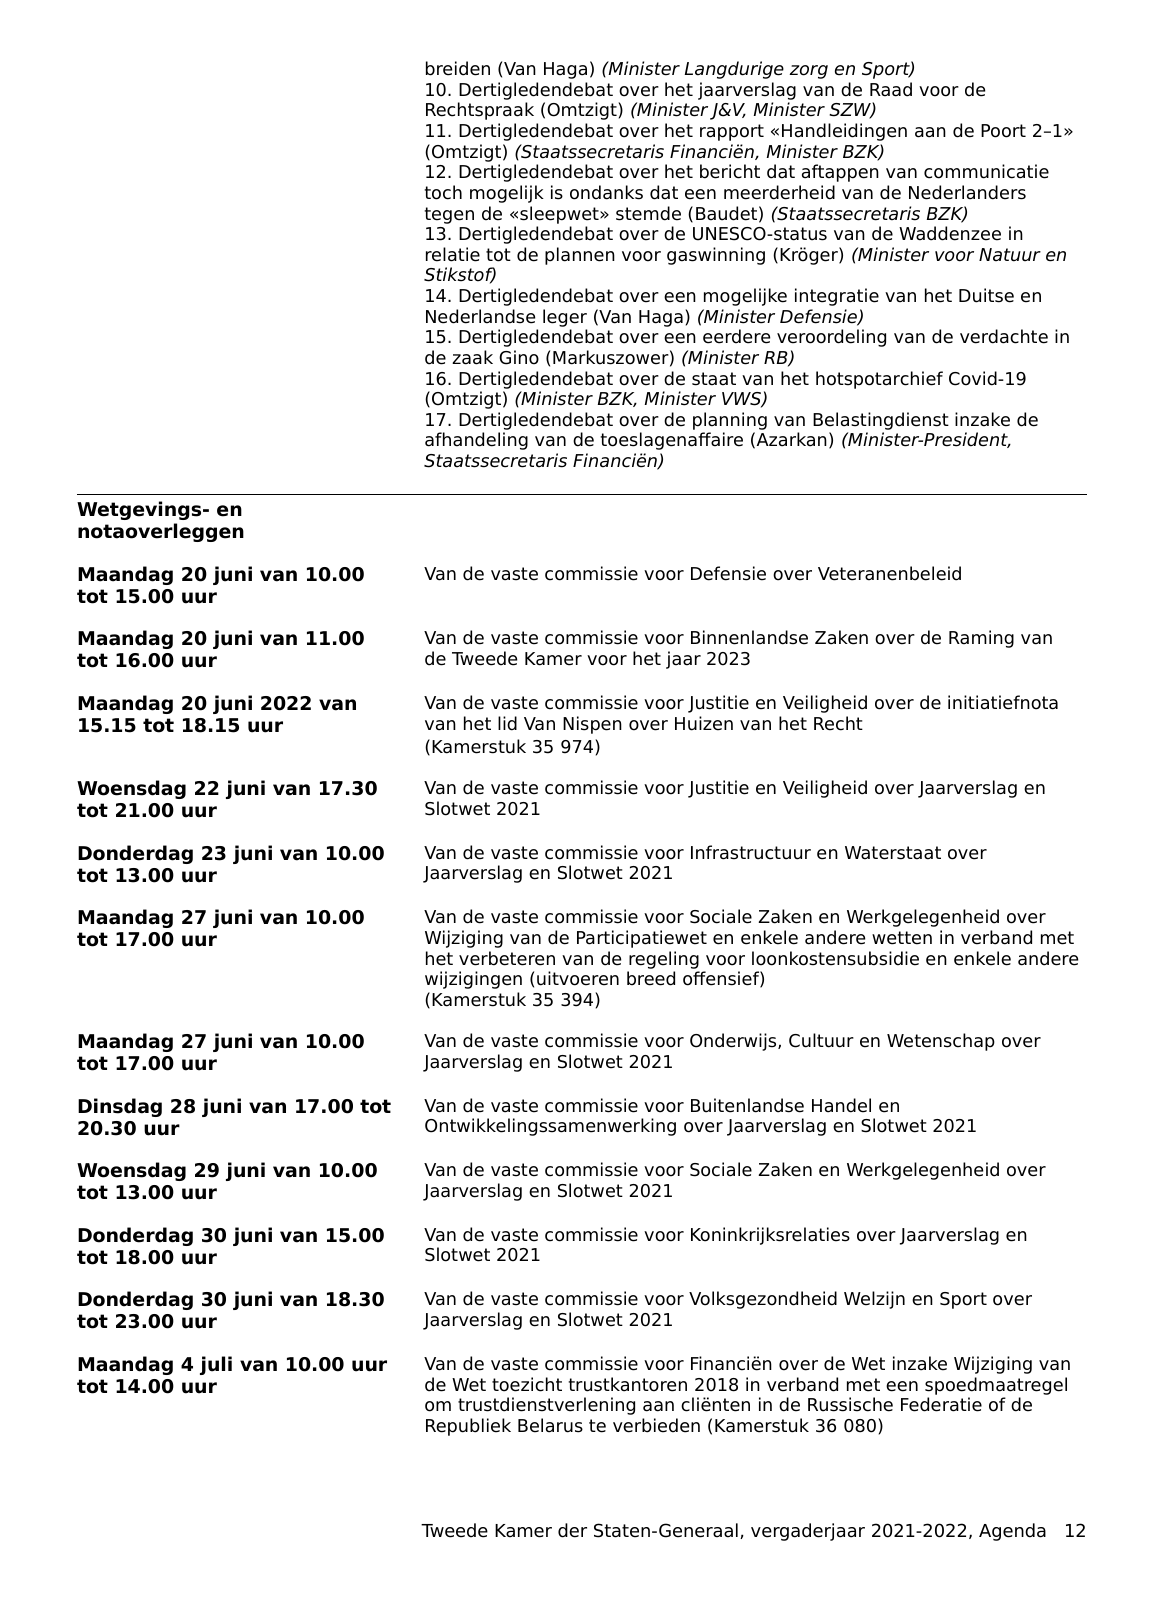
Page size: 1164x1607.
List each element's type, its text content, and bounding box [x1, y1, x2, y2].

table_cell [77, 369, 401, 410]
table_cell [418, 1204, 1087, 1225]
table_cell [401, 1010, 418, 1031]
table_cell [77, 80, 401, 121]
table_cell Maandag 20 juni 2022 van 15.15 tot 18.15 uur [77, 693, 401, 737]
table_cell Van de vaste commissie voor Buitenlandse Handel en Ontwikkelingssamenwerking over Jaarverslag en Slotwet 2021 [418, 1096, 1087, 1139]
table_cell [401, 410, 418, 472]
table_cell Van de vaste commissie voor Volksgezondheid Welzijn en Sport over Jaarverslag en Slotwet 2021 [418, 1289, 1087, 1333]
table_cell [77, 121, 401, 162]
table_cell [77, 672, 401, 693]
table_cell [418, 1075, 1087, 1096]
table_cell 15. Dertigledendebat over een eerdere veroordeling van de verdachte in de zaak Gino (Markuszower) (Minister RB) [418, 327, 1087, 368]
table_cell 13. Dertigledendebat over de UNESCO-status van de Waddenzee in relatie tot de plannen voor gaswinning (Kröger) (Minister voor Natuur en Stikstof) [418, 224, 1087, 286]
table_cell [418, 1010, 1087, 1031]
table_cell [77, 1333, 401, 1354]
table_cell (Kamerstuk 35 974) [418, 737, 1087, 757]
table_cell [401, 286, 418, 327]
table_cell [401, 80, 418, 121]
table_cell 17. Dertigledendebat over de planning van Belastingdienst inzake de afhandeling van de toeslagenaffaire (Azarkan) (Minister-President, Staatssecretaris Financiën) [418, 410, 1087, 472]
table_cell [401, 1075, 418, 1096]
table_header Wetgevings- en notaoverleggen [77, 495, 401, 543]
table_cell Van de vaste commissie voor Defensie over Veteranenbeleid [418, 564, 1087, 608]
table_cell Van de vaste commissie voor Binnenlandse Zaken over de Raming van de Tweede Kamer voor het jaar 2023 [418, 628, 1087, 672]
table_cell [77, 1140, 401, 1160]
table_cell [401, 1204, 418, 1225]
table_cell [77, 608, 401, 628]
table_cell Van de vaste commissie voor Justitie en Veiligheid over Jaarverslag en Slotwet 2021 [418, 778, 1087, 822]
table_cell [401, 327, 418, 368]
table_cell [401, 608, 418, 628]
table_cell [418, 1436, 1087, 1457]
table_cell [401, 1333, 418, 1354]
table_cell [77, 410, 401, 472]
table_cell [77, 822, 401, 843]
table_cell [401, 672, 418, 693]
table_cell [401, 162, 418, 224]
table_cell [77, 1204, 401, 1225]
table_cell Van de vaste commissie voor Onderwijs, Cultuur en Wetenschap over Jaarverslag en Slotwet 2021 [418, 1031, 1087, 1075]
table_cell 10. Dertigledendebat over het jaarverslag van de Raad voor de Rechtspraak (Omtzigt) (Minister J&V, Minister SZW) [418, 80, 1087, 121]
table_header [418, 495, 1087, 543]
table_cell [77, 737, 401, 757]
table_cell Van de vaste commissie voor Justitie en Veiligheid over de initiatiefnota van het lid Van Nispen over Huizen van het Recht [418, 693, 1087, 737]
table_cell [418, 608, 1087, 628]
table_cell [401, 758, 418, 778]
table_cell [401, 121, 418, 162]
table_cell [418, 822, 1087, 843]
table_cell [401, 907, 418, 990]
table_cell [401, 1354, 418, 1436]
table_cell 12. Dertigledendebat over het bericht dat aftappen van communicatie toch mogelijk is ondanks dat een meerderheid van de Nederlanders tegen de «sleepwet» stemde (Baudet) (Staatssecretaris BZK) [418, 162, 1087, 224]
table_cell [77, 327, 401, 368]
table_cell Dinsdag 28 juni van 17.00 tot 20.30 uur [77, 1096, 401, 1139]
table_cell Maandag 20 juni van 10.00 tot 15.00 uur [77, 564, 401, 608]
table_cell [401, 369, 418, 410]
table_cell [418, 1333, 1087, 1354]
table_cell [401, 1289, 418, 1333]
table_cell [77, 1075, 401, 1096]
table_cell Van de vaste commissie voor Sociale Zaken en Werkgelegenheid over Jaarverslag en Slotwet 2021 [418, 1160, 1087, 1204]
table_cell 14. Dertigledendebat over een mogelijke integratie van het Duitse en Nederlandse leger (Van Haga) (Minister Defensie) [418, 286, 1087, 327]
table_cell [77, 758, 401, 778]
table_cell [77, 543, 401, 564]
table_cell Woensdag 29 juni van 10.00 tot 13.00 uur [77, 1160, 401, 1204]
table_cell 11. Dertigledendebat over het rapport «Handleidingen aan de Poort 2–1» (Omtzigt) (Staatssecretaris Financiën, Minister BZK) [418, 121, 1087, 162]
table_cell [77, 59, 401, 80]
table_cell [77, 162, 401, 224]
table_cell [401, 693, 418, 737]
table_cell [77, 224, 401, 286]
table_cell [77, 990, 401, 1010]
table_cell [401, 564, 418, 608]
table_cell [401, 1140, 418, 1160]
table_cell [77, 887, 401, 907]
table_cell breiden (Van Haga) (Minister Langdurige zorg en Sport) [418, 59, 1087, 80]
table_cell [401, 990, 418, 1010]
table_cell [401, 1225, 418, 1269]
table_cell Donderdag 30 juni van 18.30 tot 23.00 uur [77, 1289, 401, 1333]
table_cell [401, 1096, 418, 1139]
table_cell Van de vaste commissie voor Financiën over de Wet inzake Wijziging van de Wet toezicht trustkantoren 2018 in verband met een spoedmaatregel om trustdienstverlening aan cliënten in de Russische Federatie of de Republiek Belarus te verbieden (Kamerstuk 36 080) [418, 1354, 1087, 1436]
table_cell [401, 1031, 418, 1075]
table_cell [401, 59, 418, 80]
table_cell Van de vaste commissie voor Infrastructuur en Waterstaat over Jaarverslag en Slotwet 2021 [418, 843, 1087, 887]
table_cell [401, 1436, 418, 1457]
table_cell [401, 628, 418, 672]
table_cell [401, 1160, 418, 1204]
table_cell Maandag 4 juli van 10.00 uur tot 14.00 uur [77, 1354, 401, 1436]
table_cell [401, 543, 418, 564]
table_cell Van de vaste commissie voor Sociale Zaken en Werkgelegenheid over Wijziging van de Participatiewet en enkele andere wetten in verband met het verbeteren van de regeling voor loonkostensubsidie en enkele andere wijzigingen (uitvoeren breed offensief) [418, 907, 1087, 990]
table_cell [418, 887, 1087, 907]
table_cell [418, 758, 1087, 778]
table_cell (Kamerstuk 35 394) [418, 990, 1087, 1010]
table_cell Donderdag 23 juni van 10.00 tot 13.00 uur [77, 843, 401, 887]
table_cell [401, 778, 418, 822]
table_cell [401, 224, 418, 286]
table_cell [418, 543, 1087, 564]
table_cell Van de vaste commissie voor Koninkrijksrelaties over Jaarverslag en Slotwet 2021 [418, 1225, 1087, 1269]
table_cell [77, 1269, 401, 1289]
table_cell [77, 1436, 401, 1457]
table_cell [418, 1140, 1087, 1160]
table_cell Maandag 27 juni van 10.00 tot 17.00 uur [77, 907, 401, 990]
table_cell [77, 286, 401, 327]
table_cell [401, 1269, 418, 1289]
table_cell [401, 887, 418, 907]
table_cell [418, 672, 1087, 693]
table_cell Maandag 20 juni van 11.00 tot 16.00 uur [77, 628, 401, 672]
table_cell [77, 1010, 401, 1031]
table_header [401, 495, 418, 543]
table_cell [401, 822, 418, 843]
table_cell [418, 1269, 1087, 1289]
table_cell Woensdag 22 juni van 17.30 tot 21.00 uur [77, 778, 401, 822]
table_cell 16. Dertigledendebat over de staat van het hotspotarchief Covid-19 (Omtzigt) (Minister BZK, Minister VWS) [418, 369, 1087, 410]
table_cell Maandag 27 juni van 10.00 tot 17.00 uur [77, 1031, 401, 1075]
table_cell [401, 843, 418, 887]
table_cell Donderdag 30 juni van 15.00 tot 18.00 uur [77, 1225, 401, 1269]
table_cell [401, 737, 418, 757]
